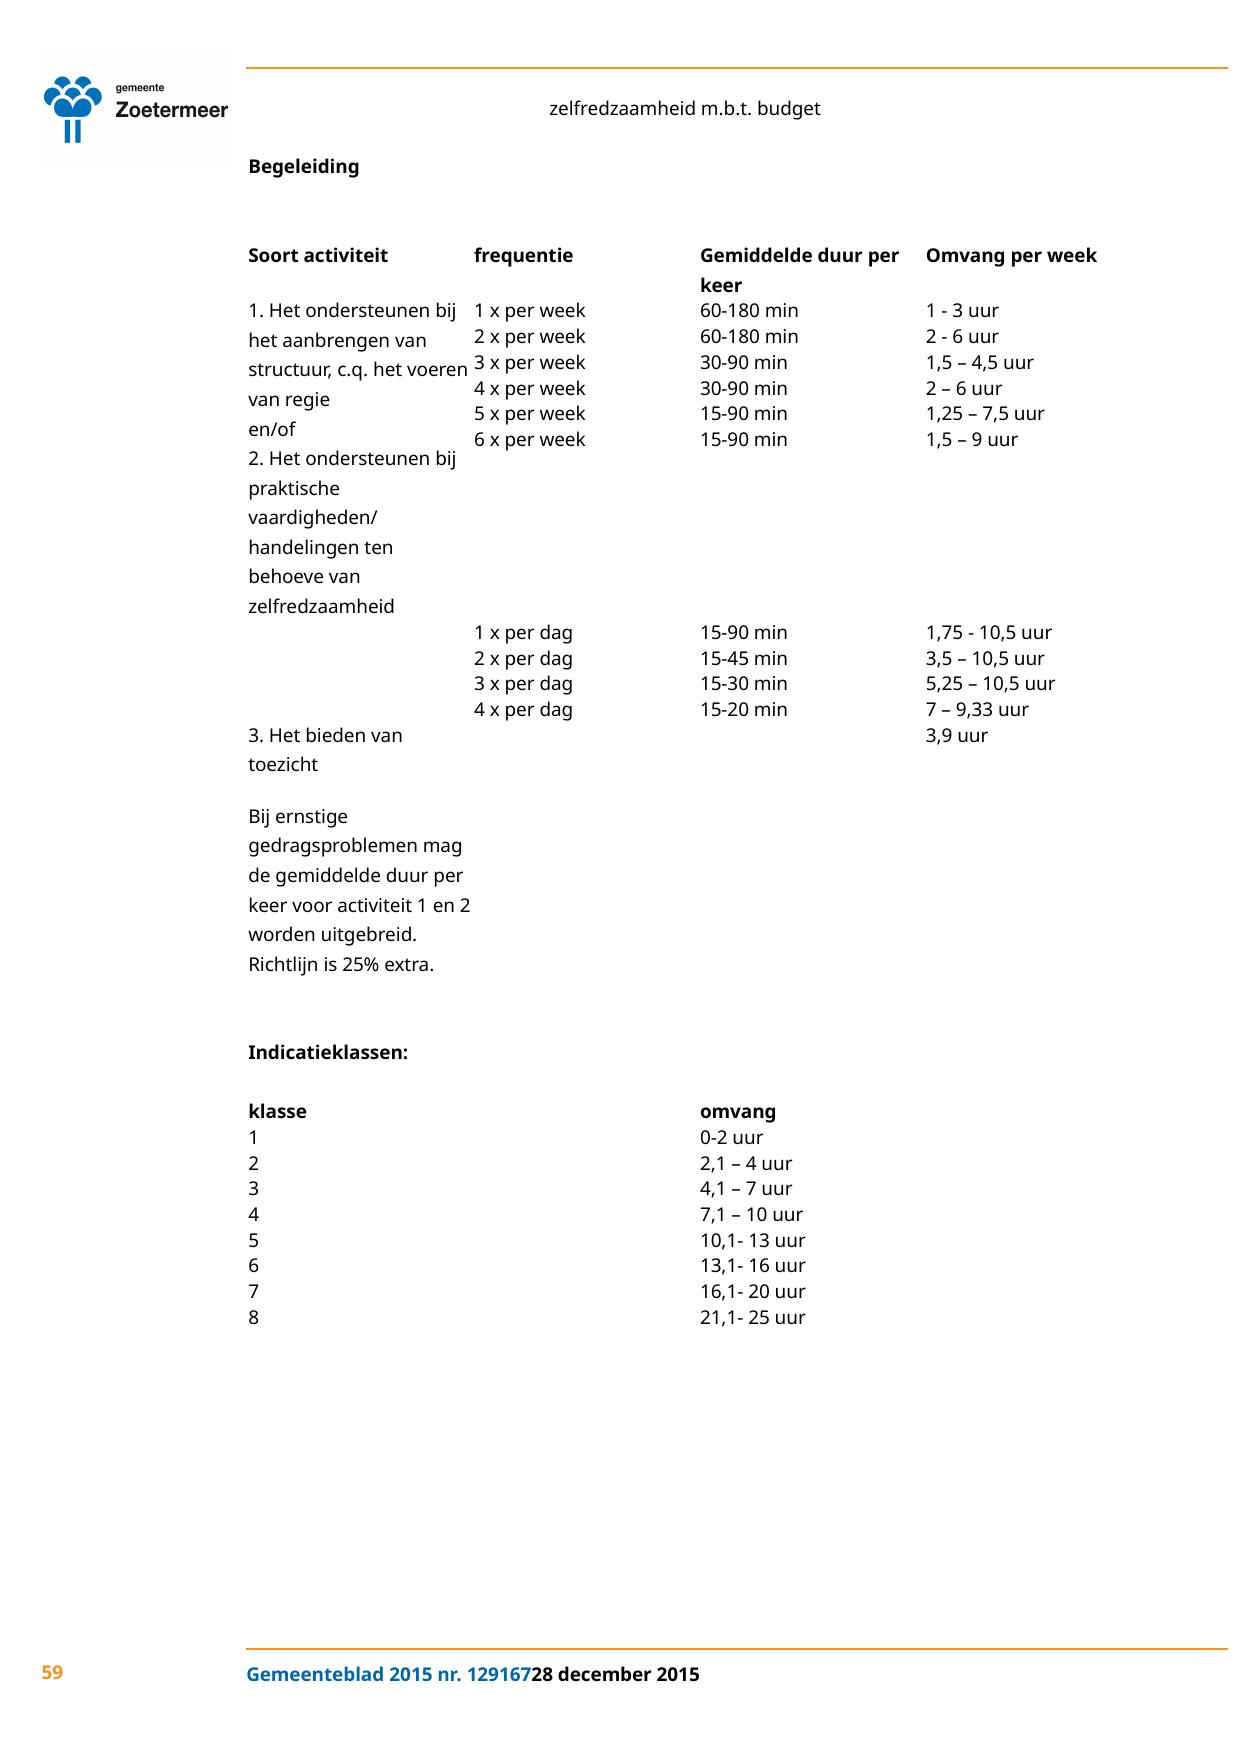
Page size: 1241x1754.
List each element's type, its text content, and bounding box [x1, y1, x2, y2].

table_cell 15-90 min [700, 619, 926, 645]
table_cell 2 - 6 uur [926, 323, 1152, 349]
table_cell 7,1 – 10 uur [700, 1201, 1152, 1227]
table_cell 0-2 uur [700, 1124, 1152, 1150]
table_cell 60-180 min [700, 298, 926, 323]
table_cell 2,1 – 4 uur [700, 1150, 1152, 1176]
table_cell [850, 95, 1152, 121]
table_cell [474, 777, 700, 803]
table_header omvang [700, 1098, 1152, 1124]
table_cell 8 [248, 1304, 700, 1330]
table_header klasse [248, 1098, 700, 1124]
table_cell [248, 619, 474, 645]
table_cell 4,1 – 7 uur [700, 1176, 1152, 1201]
text Indicatieklassen: [248, 1039, 1152, 1065]
table_cell 5 x per week [474, 400, 700, 426]
table_cell 21,1- 25 uur [700, 1304, 1152, 1330]
table_cell 15-90 min [700, 400, 926, 426]
table_cell 15-20 min [700, 696, 926, 722]
table_cell [700, 722, 926, 777]
table_cell 3,9 uur [926, 722, 1152, 777]
table_cell 15-30 min [700, 671, 926, 696]
table_cell 1,25 – 7,5 uur [926, 400, 1152, 426]
table_header frequentie [474, 242, 700, 297]
table_cell [248, 777, 474, 803]
table_cell zelfredzaamheid m.b.t. budget [549, 95, 850, 121]
table_cell 5 [248, 1227, 700, 1253]
table_cell 16,1- 20 uur [700, 1279, 1152, 1304]
picture [41, 47, 231, 172]
table_cell 2 x per dag [474, 645, 700, 671]
table_cell 7 [248, 1279, 700, 1304]
table_cell 5,25 – 10,5 uur [926, 671, 1152, 696]
table_cell 4 x per week [474, 375, 700, 400]
table_cell 4 [248, 1201, 700, 1227]
table_cell 1 [248, 1124, 700, 1150]
table_cell 60-180 min [700, 323, 926, 349]
table_cell 30-90 min [700, 375, 926, 400]
table_cell 1. Het ondersteunen bij het aanbrengen van structuur, c.q. het voeren van regie en/of 2. Het ondersteunen bij praktische vaardigheden/handelingen ten behoeve van zelfredzaamheid [248, 298, 474, 619]
table_cell 1 x per dag [474, 619, 700, 645]
table_cell 1,5 – 4,5 uur [926, 349, 1152, 375]
table_cell 13,1- 16 uur [700, 1253, 1152, 1278]
table_cell Bij ernstige gedragsproblemen mag de gemiddelde duur per keer voor activiteit 1 en 2 worden uitgebreid. Richtlijn is 25% extra. [248, 803, 474, 977]
table_cell [926, 777, 1152, 803]
table_cell [248, 671, 474, 696]
table_cell 1 - 3 uur [926, 298, 1152, 323]
table_cell [700, 777, 926, 803]
table_cell [474, 722, 700, 777]
table_header Soort activiteit [248, 242, 474, 297]
table_cell 2 x per week [474, 323, 700, 349]
table_cell 2 – 6 uur [926, 375, 1152, 400]
table_header Omvang per week [926, 242, 1152, 297]
table_cell 3 x per week [474, 349, 700, 375]
table_cell [248, 696, 474, 722]
text Begeleiding [248, 153, 1152, 179]
table_cell 2 [248, 1150, 700, 1176]
table_cell 15-45 min [700, 645, 926, 671]
table_cell 1 x per week [474, 298, 700, 323]
table_cell 3,5 – 10,5 uur [926, 645, 1152, 671]
table_cell [248, 95, 549, 121]
table_cell 1,5 – 9 uur [926, 426, 1152, 619]
table_header Gemiddelde duur per keer [700, 242, 926, 297]
table_cell 6 x per week [474, 426, 700, 619]
table_cell 4 x per dag [474, 696, 700, 722]
table_cell [248, 645, 474, 671]
table_cell 15-90 min [700, 426, 926, 619]
table_cell 1,75 - 10,5 uur [926, 619, 1152, 645]
table_cell 7 – 9,33 uur [926, 696, 1152, 722]
table_cell 6 [248, 1253, 700, 1278]
table_cell 30-90 min [700, 349, 926, 375]
table_cell 3. Het bieden van toezicht [248, 722, 474, 777]
table_cell 3 [248, 1176, 700, 1201]
table_cell 10,1- 13 uur [700, 1227, 1152, 1253]
table_cell 3 x per dag [474, 671, 700, 696]
